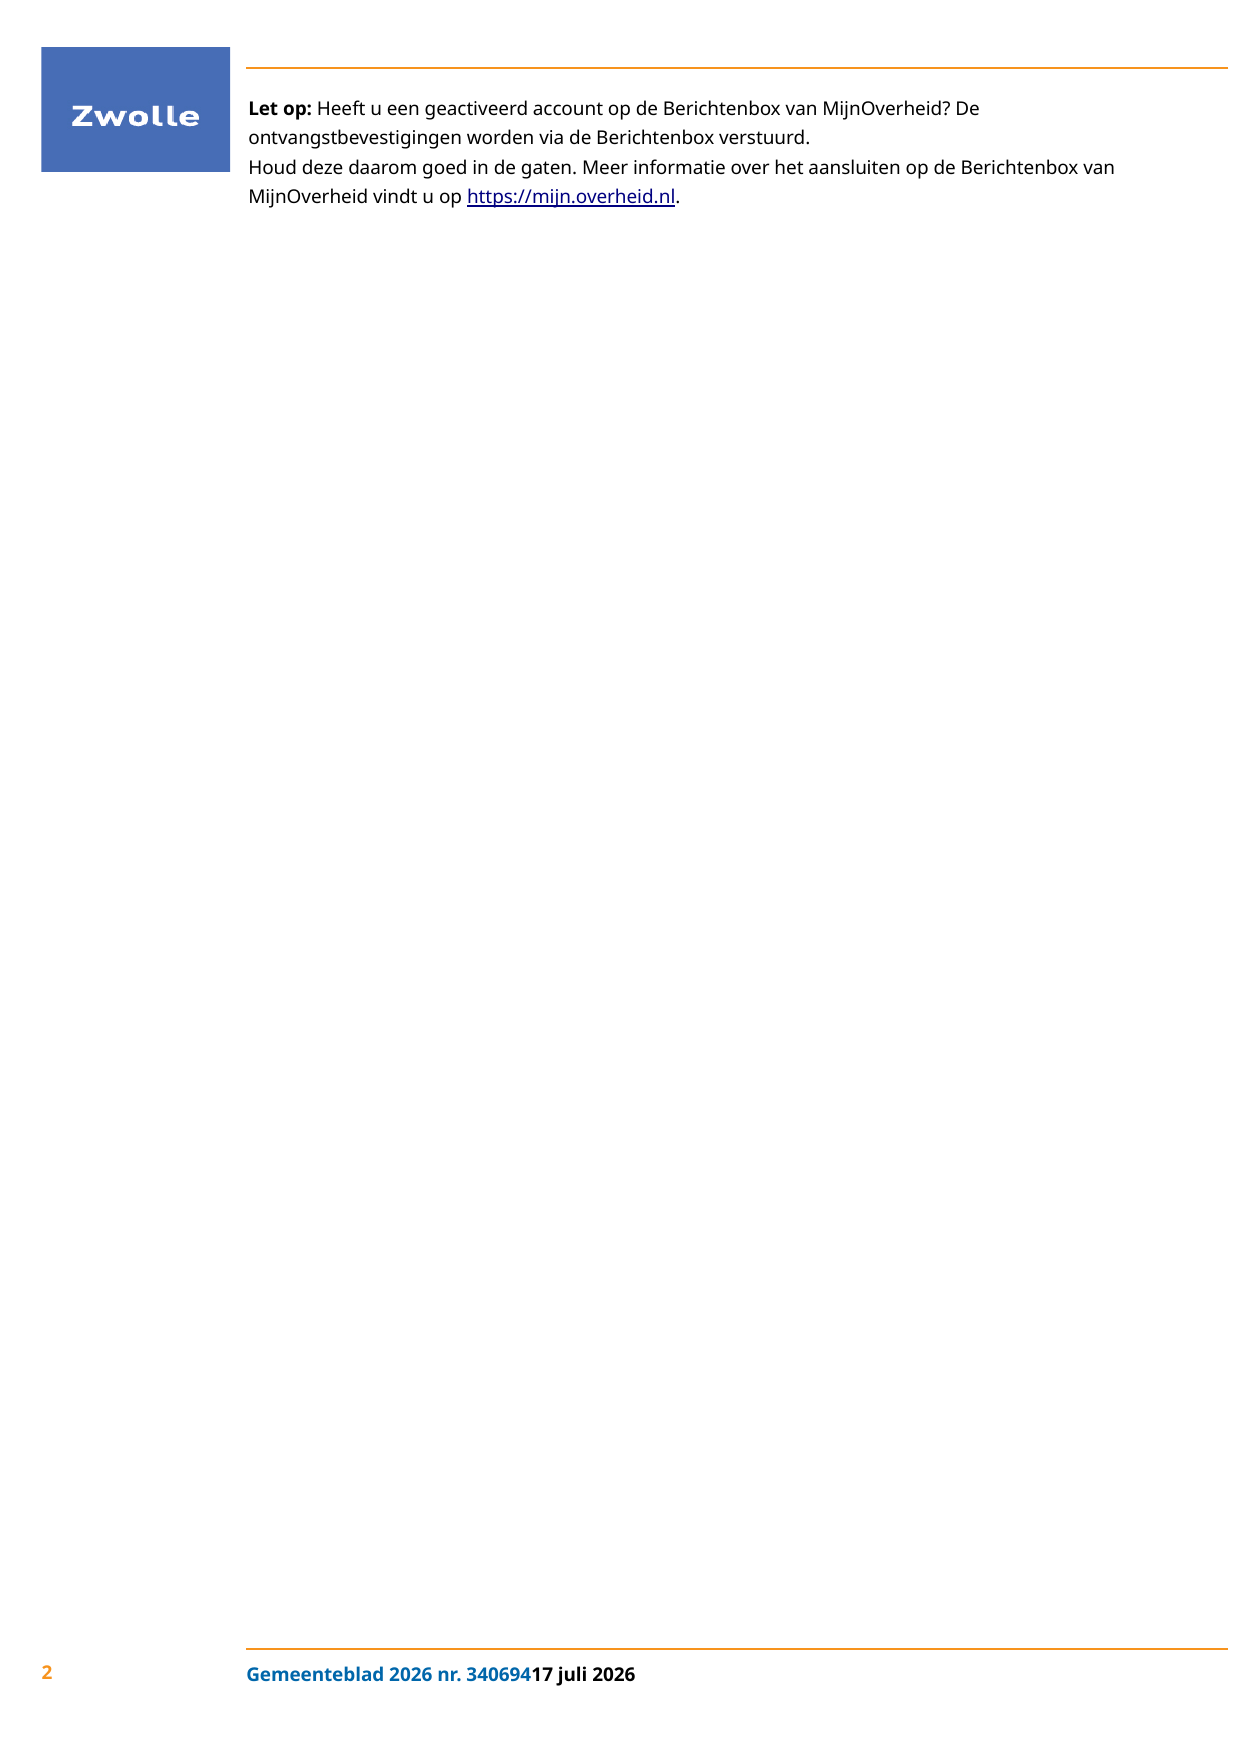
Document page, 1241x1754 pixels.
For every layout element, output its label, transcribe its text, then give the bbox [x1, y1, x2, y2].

text Houd deze daarom goed in de gaten. Meer informatie over het aansluiten op de Berichtenbox van MijnOverheid vindt u op https://mijn.overheid.nl. [248, 154, 1152, 209]
text Let op: Heeft u een geactiveerd account op de Berichtenbox van MijnOverheid? De ontvangstbevestigingen worden via de Berichtenbox verstuurd. [248, 95, 1152, 150]
picture [41, 47, 231, 172]
